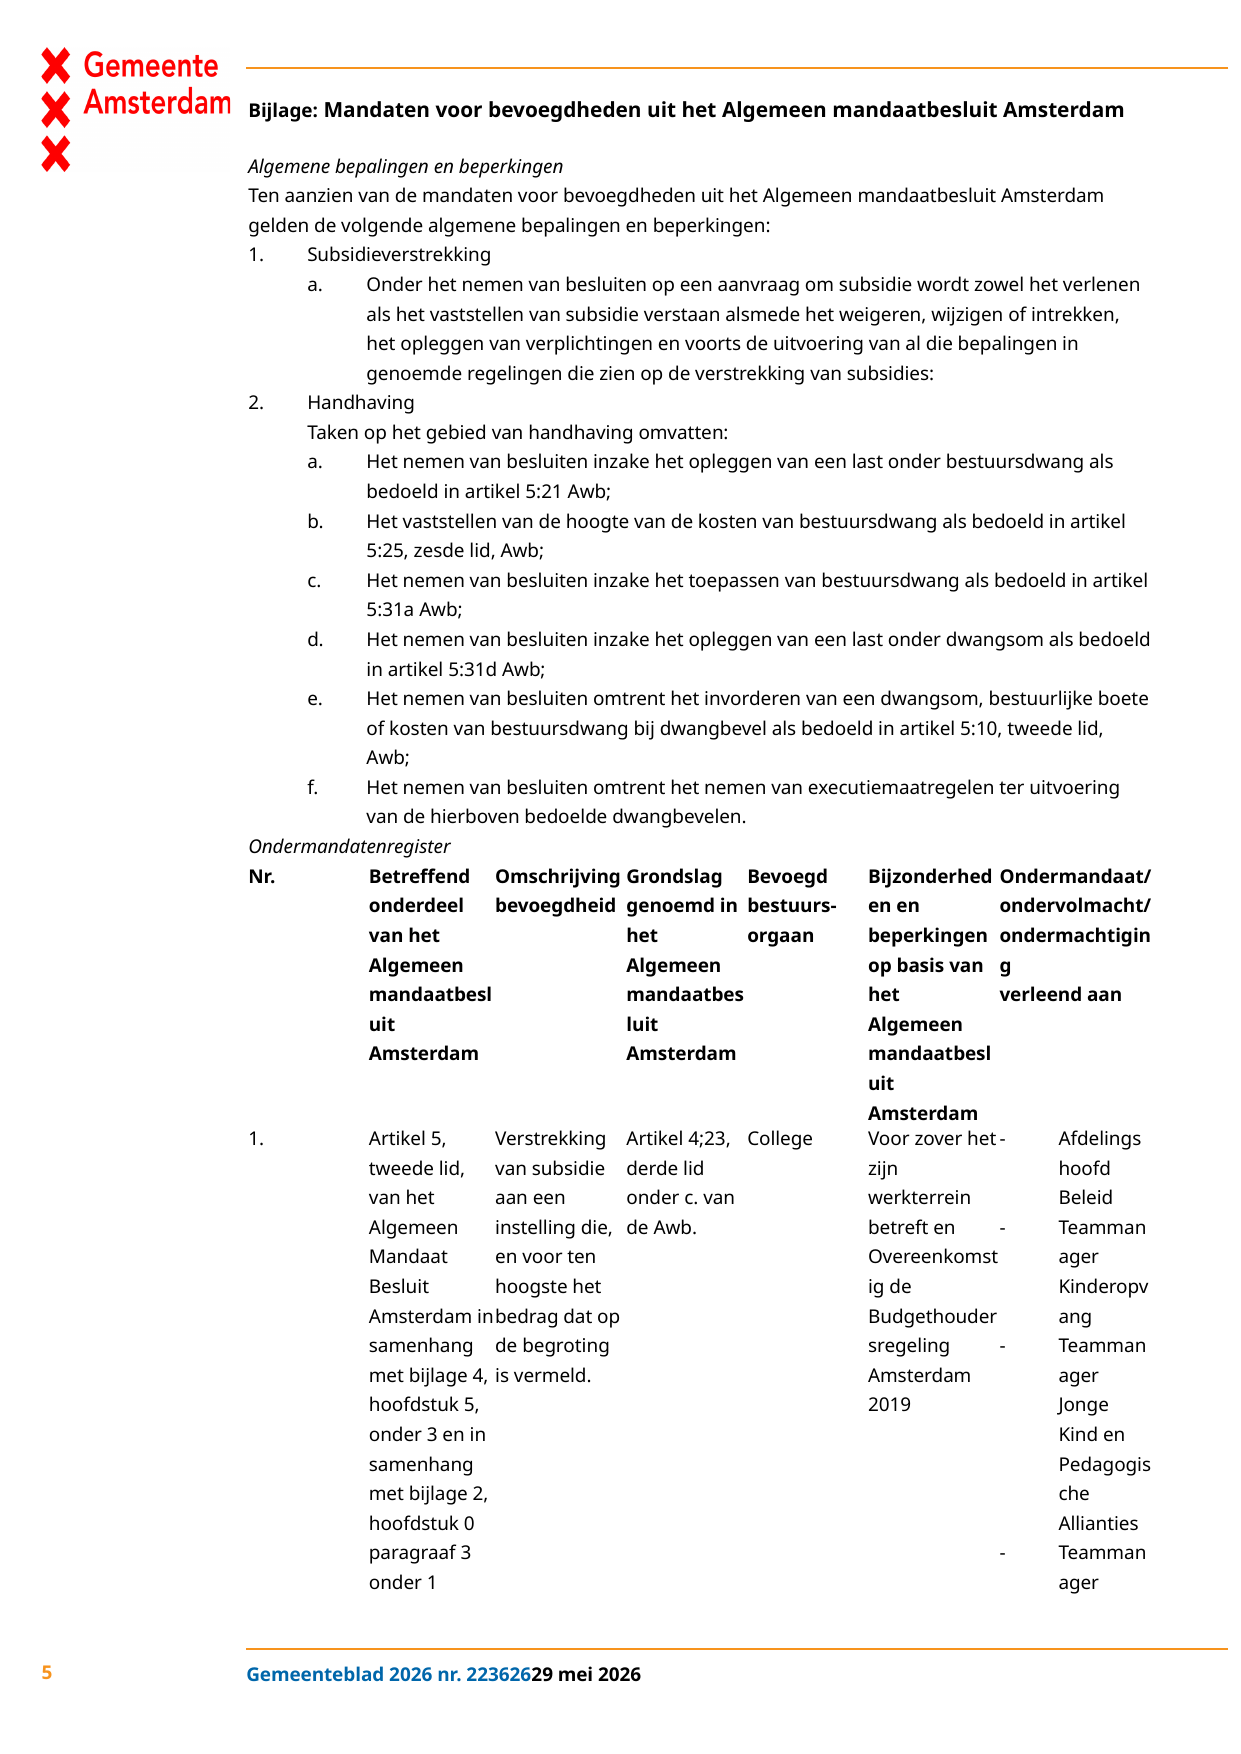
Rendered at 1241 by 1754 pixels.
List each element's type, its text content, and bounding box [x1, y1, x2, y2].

table_header Bijzonderheden en beperkingen op basis van het Algemeen mandaatbesluit Amsterdam [868, 863, 999, 1125]
list Het nemen van besluiten omtrent het invorderen van een dwangsom, bestuurlijke boete of kosten van bestuursdwang bij dwangbevel als bedoeld in artikel 5:10, tweede lid, Awb; [307, 685, 1152, 770]
table_header Nr. [248, 863, 369, 1125]
table_cell 1. [248, 1125, 369, 1595]
picture [41, 47, 231, 172]
text Ten aanzien van de mandaten voor bevoegdheden uit het Algemeen mandaatbesluit Amsterdam gelden de volgende algemene bepalingen en beperkingen: [248, 182, 1152, 238]
table_cell Verstrekking van subsidie aan een instelling die, en voor ten hoogste het bedrag dat op de begroting is vermeld. [495, 1125, 626, 1595]
table_header Betreffend onderdeel van het Algemeen mandaatbesluit Amsterdam [369, 863, 495, 1125]
table_header Bevoegd bestuurs-orgaan [747, 863, 868, 1125]
table_header Grondslag genoemd in het Algemeen mandaatbesluit Amsterdam [626, 863, 747, 1125]
table_cell Voor zover het zijn werkterrein betreft en Overeenkomstig de Budgethoudersregeling Amsterdam 2019 [868, 1125, 999, 1595]
table_cell Artikel 4;23, derde lid onder c. van de Awb. [626, 1125, 747, 1595]
list Subsidieverstrekking [248, 242, 1152, 267]
table_cell College [747, 1125, 868, 1595]
table_header Omschrijving bevoegdheid [495, 863, 626, 1125]
table_cell Artikel 5, tweede lid, van het Algemeen Mandaat Besluit Amsterdam in samenhang met bijlage 4, hoofdstuk 5, onder 3 en in samenhang met bijlage 2, hoofdstuk 0 paragraaf 3 onder 1 [369, 1125, 495, 1595]
list Het nemen van besluiten omtrent het nemen van executiemaatregelen ter uitvoering van de hierboven bedoelde dwangbevelen. [307, 774, 1152, 829]
list Het nemen van besluiten inzake het opleggen van een last onder bestuursdwang als bedoeld in artikel 5:21 Awb; [307, 449, 1152, 504]
list Het nemen van besluiten inzake het toepassen van bestuursdwang als bedoeld in artikel 5:31a Awb; [307, 567, 1152, 622]
text Algemene bepalingen en beperkingen [248, 153, 1152, 179]
list Handhaving [248, 389, 1152, 415]
text Ondermandatenregister [248, 833, 1152, 859]
table_cell Afdelingshoofd Beleid Teammanager Kinderopvang Teammanager Jonge Kind en Pedagogische Allianties Teammanager [999, 1125, 1152, 1595]
list Het nemen van besluiten inzake het opleggen van een last onder dwangsom als bedoeld in artikel 5:31d Awb; [307, 626, 1152, 682]
table_header Ondermandaat/ ondervolmacht/ ondermachtiging verleend aan [999, 863, 1152, 1125]
list Taken op het gebied van handhaving omvatten: [248, 419, 1152, 445]
list Het vaststellen van de hoogte van de kosten van bestuursdwang als bedoeld in artikel 5:25, zesde lid, Awb; [307, 508, 1152, 563]
list Onder het nemen van besluiten op een aanvraag om subsidie wordt zowel het verlenen als het vaststellen van subsidie verstaan alsmede het weigeren, wijzigen of intrekken, het opleggen van verplichtingen en voorts de uitvoering van al die bepalingen in genoemde regelingen die zien op de verstrekking van subsidies: [307, 271, 1152, 386]
text Bijlage: Mandaten voor bevoegdheden uit het Algemeen mandaatbesluit Amsterdam [248, 95, 1152, 123]
